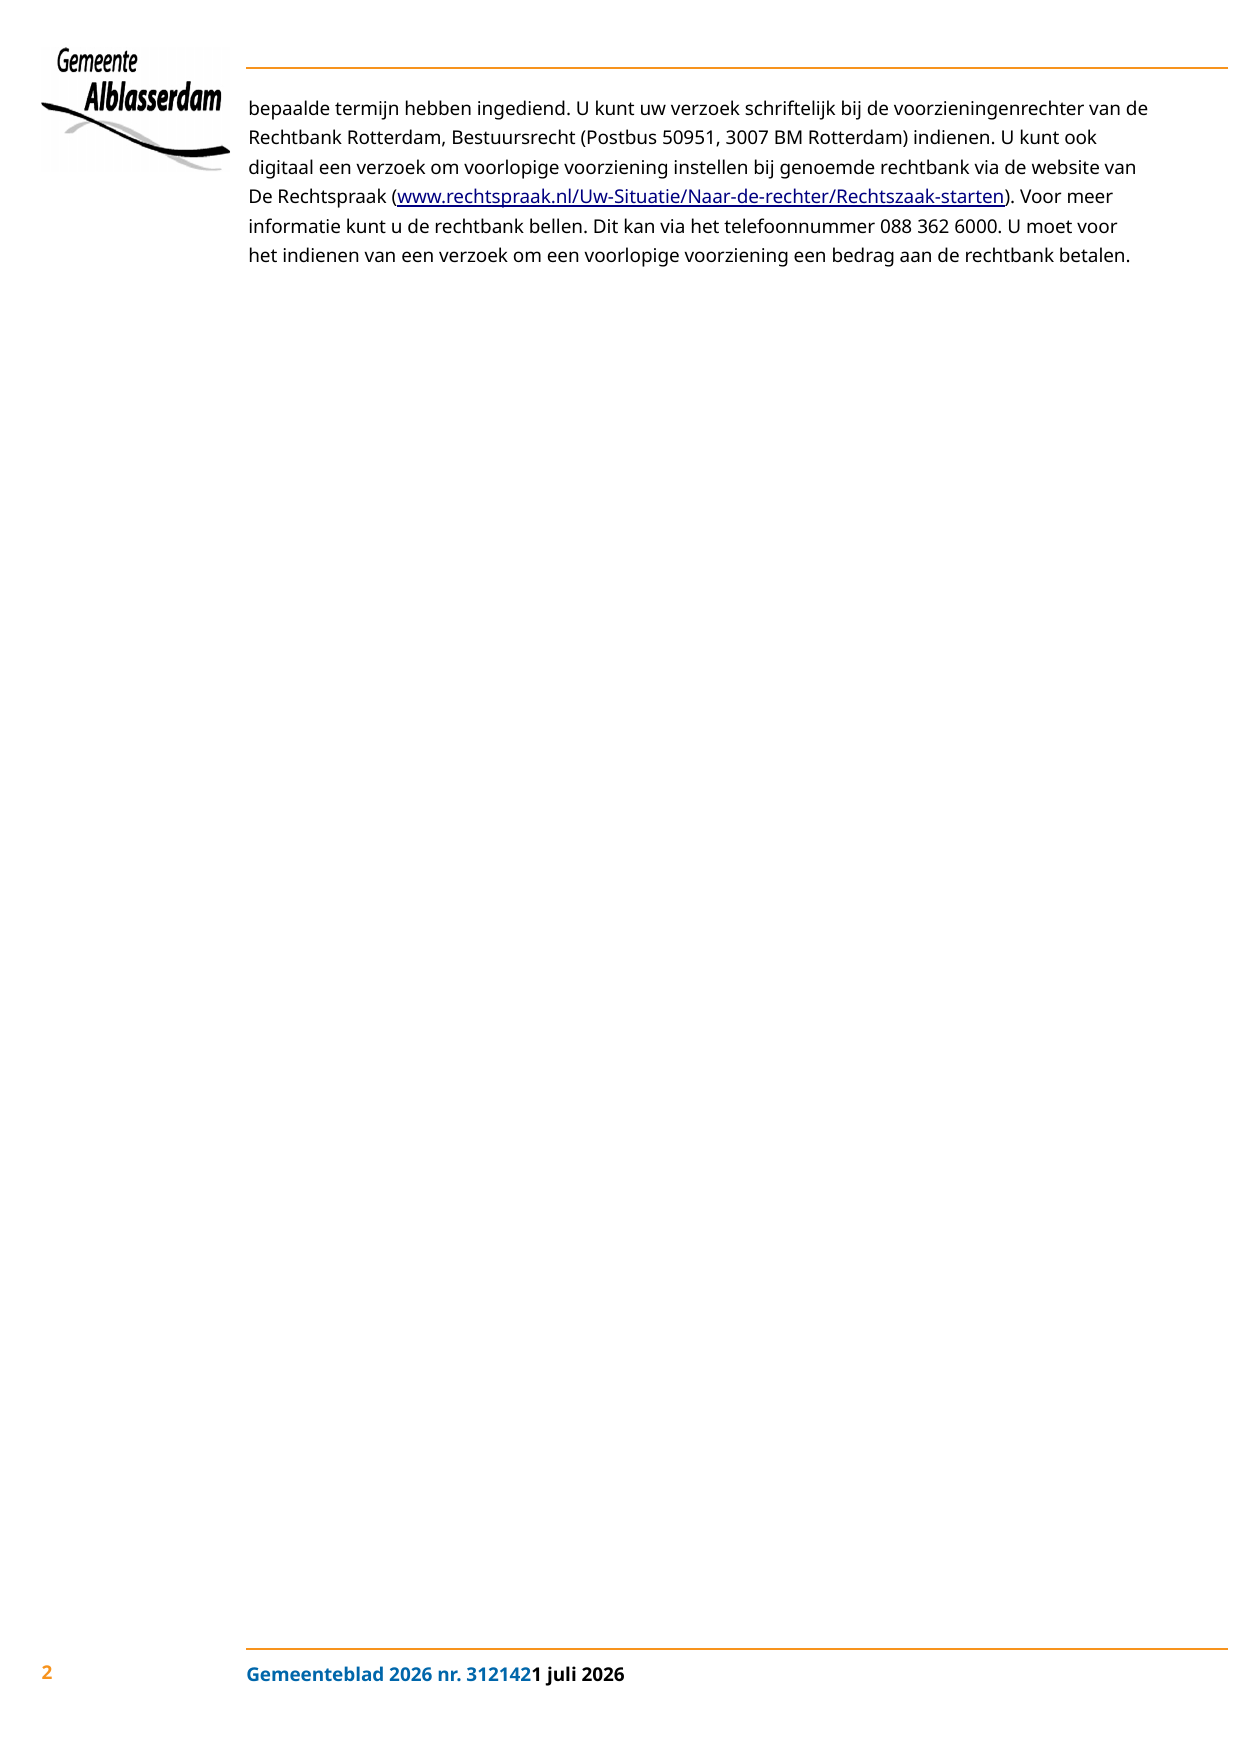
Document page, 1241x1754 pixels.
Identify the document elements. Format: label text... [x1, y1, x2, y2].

text bepaalde termijn hebben ingediend. U kunt uw verzoek schriftelijk bij de voorzieningenrechter van de Rechtbank Rotterdam, Bestuursrecht (Postbus 50951, 3007 BM Rotterdam) indienen. U kunt ook digitaal een verzoek om voorlopige voorziening instellen bij genoemde rechtbank via de website van De Rechtspraak (www.rechtspraak.nl/Uw-Situatie/Naar-de-rechter/Rechtszaak-starten). Voor meer informatie kunt u de rechtbank bellen. Dit kan via het telefoonnummer 088 362 6000. U moet voor het indienen van een verzoek om een voorlopige voorziening een bedrag aan de rechtbank betalen. [248, 95, 1152, 268]
picture [41, 47, 231, 172]
